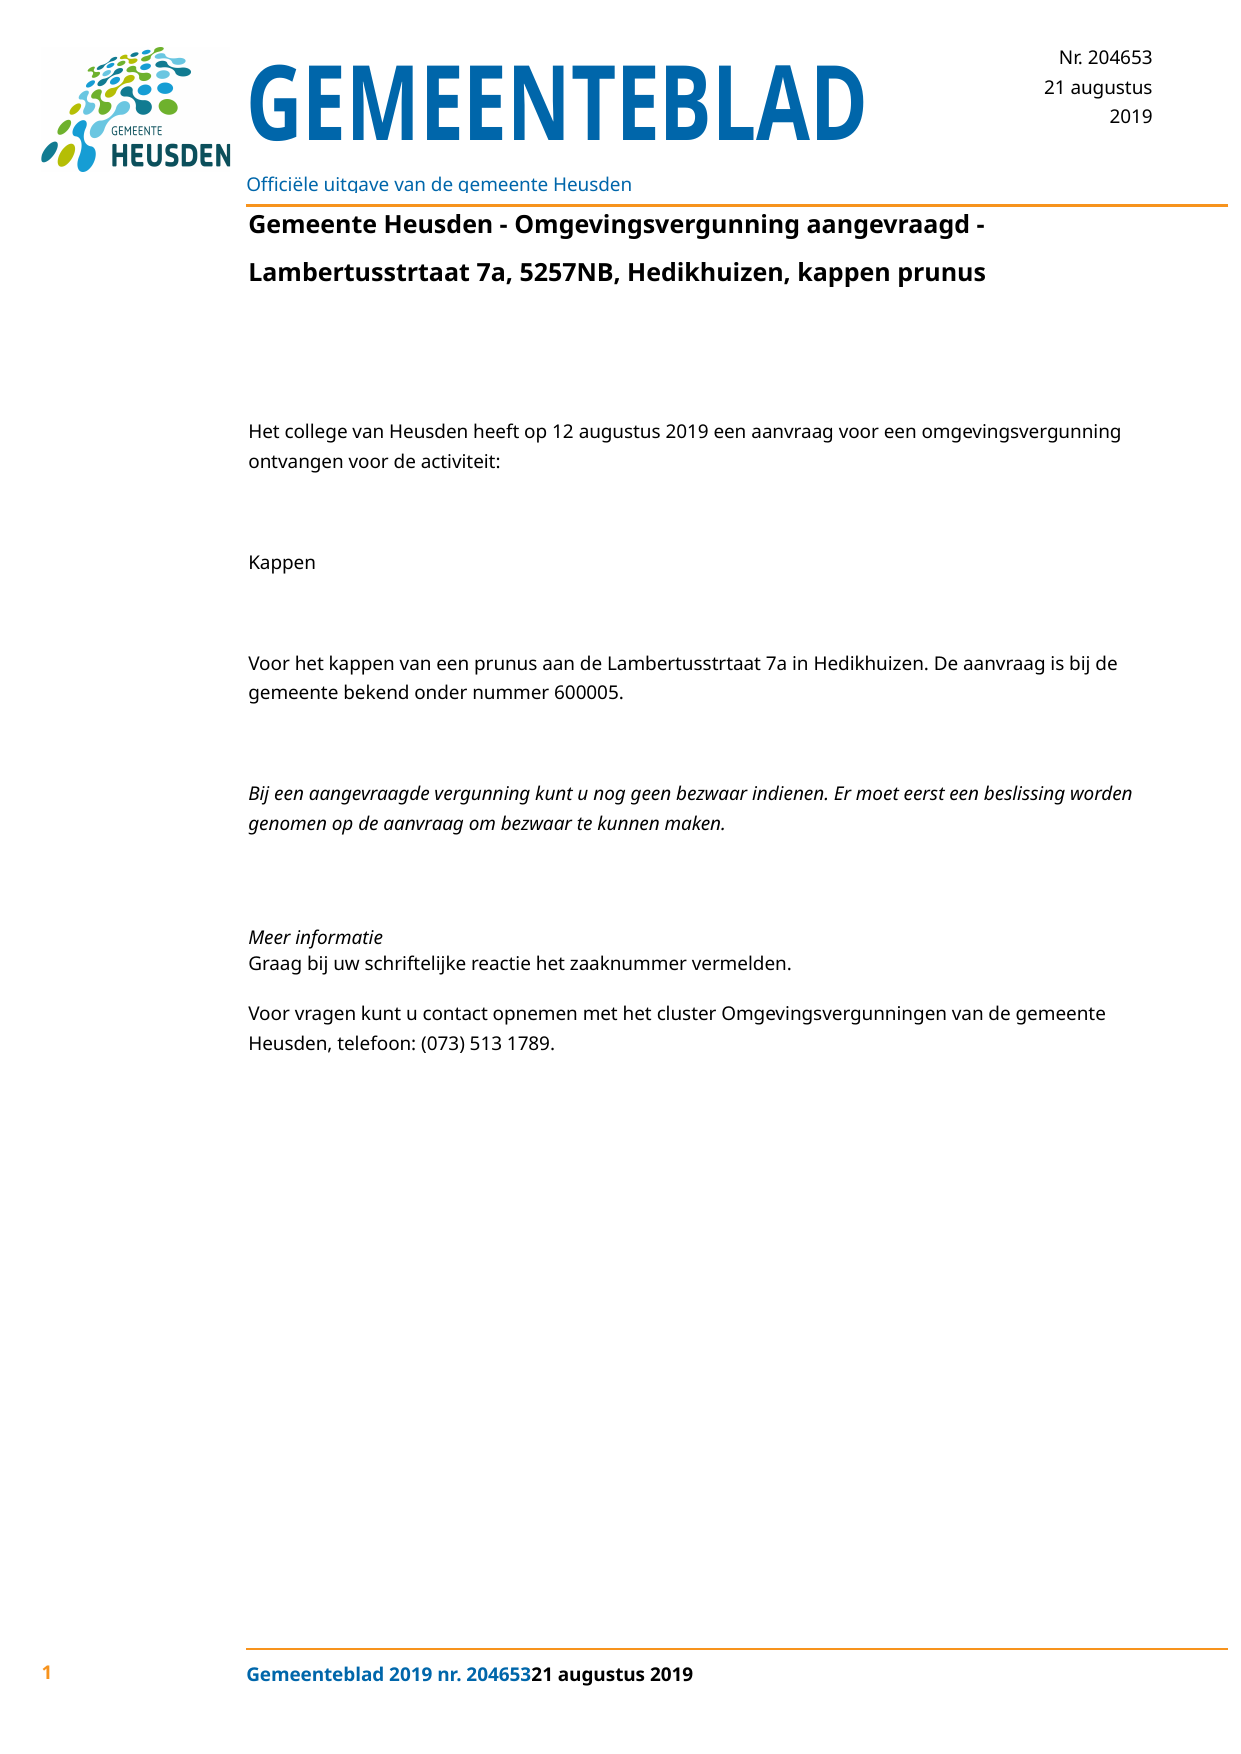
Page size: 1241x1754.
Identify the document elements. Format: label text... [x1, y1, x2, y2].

text Voor vragen kunt u contact opnemen met het cluster Omgevingsvergunningen van de gemeente Heusden, telefoon: (073) 513 1789. [248, 1001, 1152, 1056]
text Kappen [248, 549, 1152, 575]
text Het college van Heusden heeft op 12 augustus 2019 een aanvraag voor een omgevingsvergunning ontvangen voor de activiteit: [248, 419, 1152, 474]
text Gemeente Heusden - Omgevingsvergunning aangevraagd - Lambertusstrtaat 7a, 5257NB, Hedikhuizen, kappen prunus [248, 207, 1152, 288]
text Bij een aangevraagde vergunning kunt u nog geen bezwaar indienen. Er moet eerst een beslissing worden genomen op de aanvraag om bezwaar te kunnen maken. [248, 780, 1152, 836]
text Meer informatie [248, 924, 1152, 950]
text Graag bij uw schriftelijke reactie het zaaknummer vermelden. [248, 950, 1152, 976]
picture [41, 47, 231, 172]
text Voor het kappen van een prunus aan de Lambertusstrtaat 7a in Hedikhuizen. De aanvraag is bij de gemeente bekend onder nummer 600005. [248, 650, 1152, 705]
